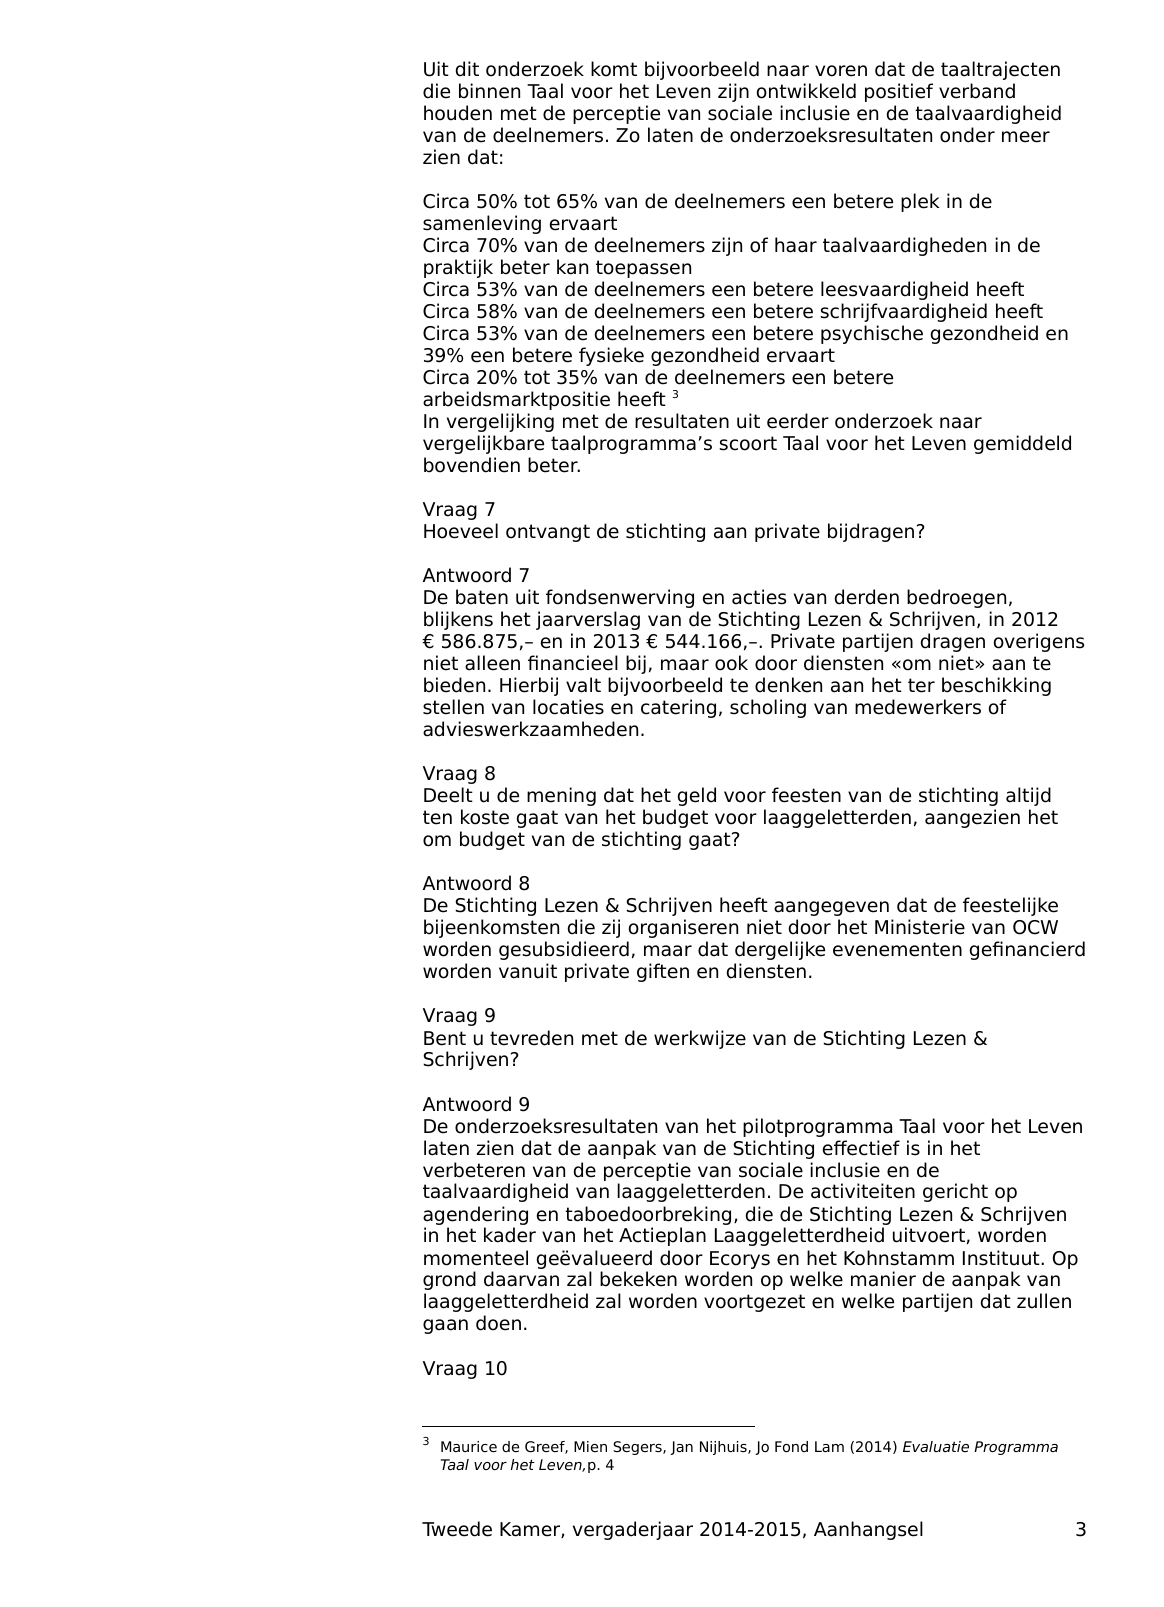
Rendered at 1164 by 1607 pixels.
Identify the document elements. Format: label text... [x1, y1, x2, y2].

text Circa 50% tot 65% van de deelnemers een betere plek in de samenleving ervaart [422, 191, 1087, 235]
text De onderzoeksresultaten van het pilotprogramma Taal voor het Leven laten zien dat de aanpak van de Stichting effectief is in het verbeteren van de perceptie van sociale inclusie en de taalvaardigheid van laaggeletterden. De activiteiten gericht op agendering en taboedoorbreking, die de Stichting Lezen & Schrijven in het kader van het Actieplan Laaggeletterdheid uitvoert, worden momenteel geëvalueerd door Ecorys en het Kohnstamm Instituut. Op grond daarvan zal bekeken worden op welke manier de aanpak van laaggeletterdheid zal worden voortgezet en welke partijen dat zullen gaan doen. [422, 1116, 1087, 1335]
text Circa 53% van de deelnemers een betere psychische gezondheid en 39% een betere fysieke gezondheid ervaart [422, 323, 1087, 367]
text Circa 58% van de deelnemers een betere schrijfvaardigheid heeft [422, 301, 1087, 323]
text Antwoord 8 [422, 873, 1087, 895]
text De Stichting Lezen & Schrijven heeft aangegeven dat de feestelijke bijeenkomsten die zij organiseren niet door het Ministerie van OCW worden gesubsidieerd, maar dat dergelijke evenementen gefinancierd worden vanuit private giften en diensten. [422, 895, 1087, 983]
text In vergelijking met de resultaten uit eerder onderzoek naar vergelijkbare taalprogramma’s scoort Taal voor het Leven gemiddeld bovendien beter. [422, 411, 1087, 477]
text Maurice de Greef, Mien Segers, Jan Nijhuis, Jo Fond Lam (2014) Evaluatie Programma Taal voor het Leven,p. 4 [422, 1435, 1087, 1474]
text Deelt u de mening dat het geld voor feesten van de stichting altijd ten koste gaat van het budget voor laaggeletterden, aangezien het om budget van de stichting gaat? [422, 785, 1087, 851]
text Uit dit onderzoek komt bijvoorbeeld naar voren dat de taaltrajecten die binnen Taal voor het Leven zijn ontwikkeld positief verband houden met de perceptie van sociale inclusie en de taalvaardigheid van de deelnemers. Zo laten de onderzoeksresultaten onder meer zien dat: [422, 59, 1087, 169]
text Vraag 8 [422, 763, 1087, 785]
text Vraag 10 [422, 1357, 1087, 1379]
text Antwoord 7 [422, 565, 1087, 587]
text Antwoord 9 [422, 1093, 1087, 1116]
text De baten uit fondsenwerving en acties van derden bedroegen, blijkens het jaarverslag van de Stichting Lezen & Schrijven, in 2012 € 586.875,– en in 2013 € 544.166,–. Private partijen dragen overigens niet alleen financieel bij, maar ook door diensten «om niet» aan te bieden. Hierbij valt bijvoorbeeld te denken aan het ter beschikking stellen van locaties en catering, scholing van medewerkers of advieswerkzaamheden. [422, 587, 1087, 741]
text Circa 53% van de deelnemers een betere leesvaardigheid heeft [422, 279, 1087, 301]
text Circa 70% van de deelnemers zijn of haar taalvaardigheden in de praktijk beter kan toepassen [422, 235, 1087, 279]
text Hoeveel ontvangt de stichting aan private bijdragen? [422, 521, 1087, 543]
text Bent u tevreden met de werkwijze van de Stichting Lezen & Schrijven? [422, 1027, 1087, 1071]
text Circa 20% tot 35% van de deelnemers een betere arbeidsmarktpositie heeft [422, 367, 1087, 411]
text Vraag 7 [422, 499, 1087, 521]
text Vraag 9 [422, 1005, 1087, 1027]
